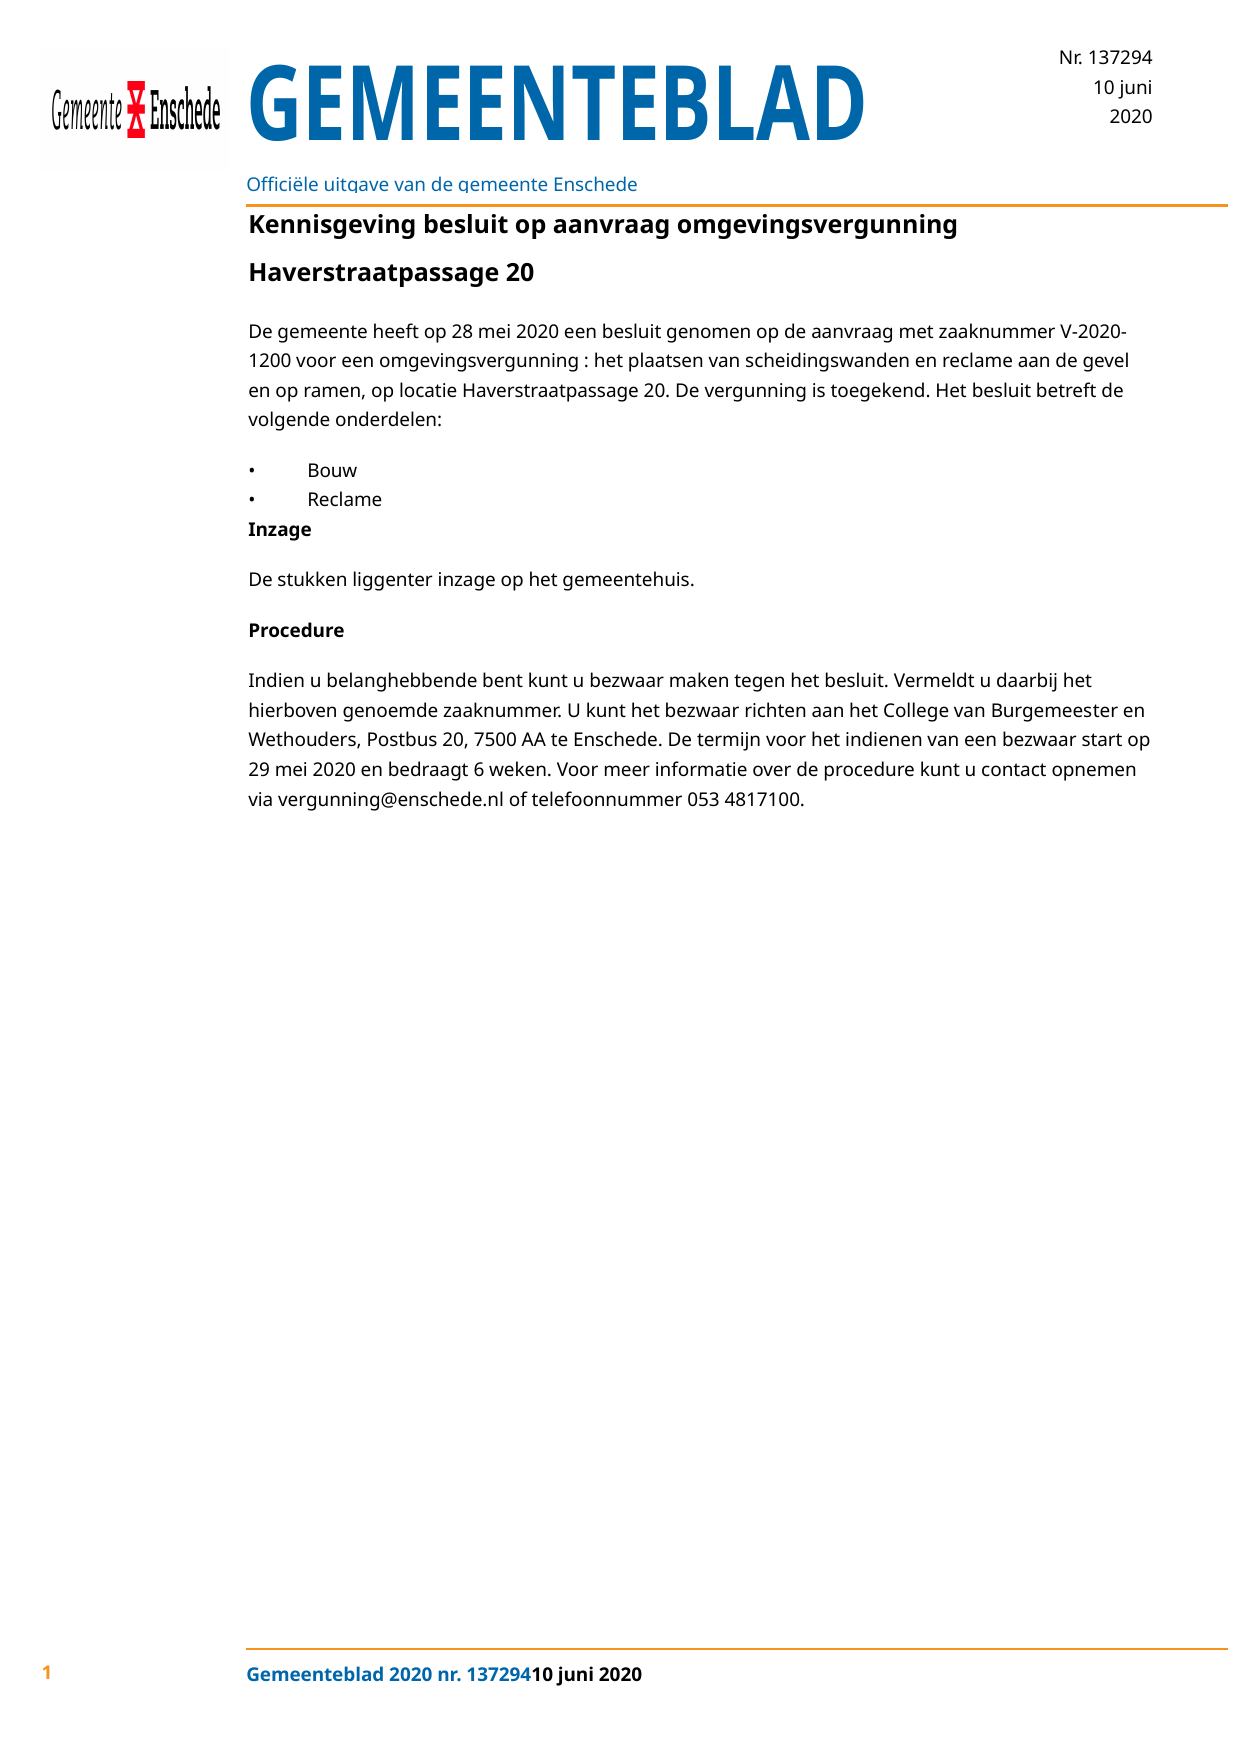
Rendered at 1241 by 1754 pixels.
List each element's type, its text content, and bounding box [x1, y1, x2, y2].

text Inzage [248, 516, 1152, 542]
list Reclame [248, 487, 1152, 512]
text Indien u belanghebbende bent kunt u bezwaar maken tegen het besluit. Vermeldt u daarbij het hierboven genoemde zaaknummer. U kunt het bezwaar richten aan het College van Burgemees­ter en Wethouders, Postbus 20, 7500 AA te Enschede. De termijn voor het indienen van een bezwaar start op 29 mei 2020 en bedraagt 6 weken. Voor meer informatie over de procedure kunt u contact opnemen via vergunning@enschede.nl of telefoonnummer 053 4817100. [248, 667, 1152, 812]
list Bouw [248, 457, 1152, 483]
text De stukken liggenter inzage op het gemeentehuis. [248, 567, 1152, 592]
text De gemeente heeft op 28 mei 2020 een besluit genomen op de aanvraag met zaaknummer V-2020-1200 voor een omgevingsvergunning : het plaatsen van scheidingswanden en reclame aan de gevel en op ramen, op locatie Haverstraatpassage 20. De vergunning is toegekend. Het besluit betreft de volgende onderdelen: [248, 318, 1152, 432]
picture [41, 47, 231, 172]
text Procedure [248, 617, 1152, 643]
text Kennisgeving besluit op aanvraag omgevingsvergunning Haverstraatpassage 20 [248, 207, 1152, 288]
